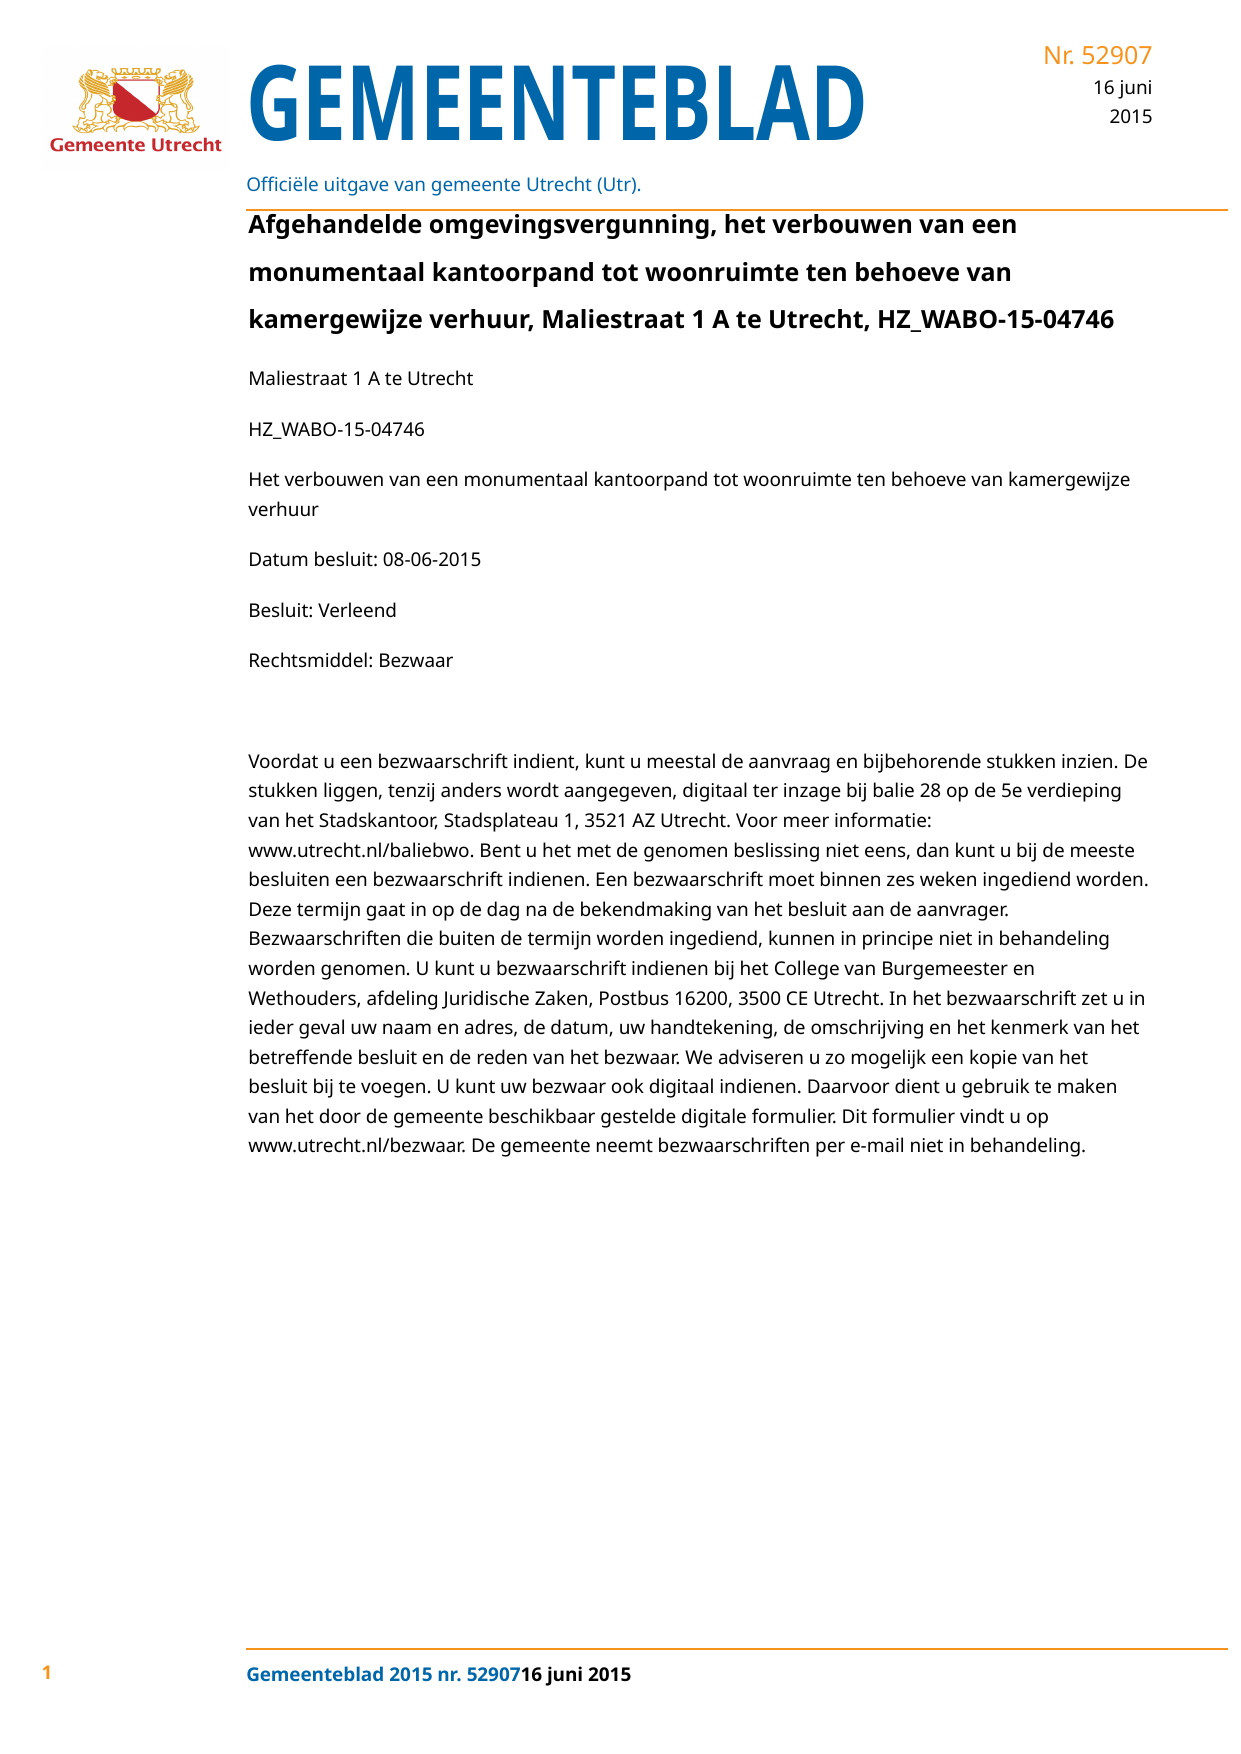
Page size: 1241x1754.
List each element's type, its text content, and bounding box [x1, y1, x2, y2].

text Maliestraat 1 A te Utrecht [248, 366, 1152, 391]
text Voordat u een bezwaarschrift indient, kunt u meestal de aanvraag en bijbehorende stukken inzien. De stukken liggen, tenzij anders wordt aangegeven, digitaal ter inzage bij balie 28 op de 5e verdieping van het Stadskantoor, Stadsplateau 1, 3521 AZ Utrecht. Voor meer informatie: www.utrecht.nl/baliebwo. Bent u het met de genomen beslissing niet eens, dan kunt u bij de meeste besluiten een bezwaarschrift indienen. Een bezwaarschrift moet binnen zes weken ingediend worden. Deze termijn gaat in op de dag na de bekendmaking van het besluit aan de aanvrager. Bezwaarschriften die buiten de termijn worden ingediend, kunnen in principe niet in behandeling worden genomen. U kunt u bezwaarschrift indienen bij het College van Burgemeester en Wethouders, afdeling Juridische Zaken, Postbus 16200, 3500 CE Utrecht. In het bezwaarschrift zet u in ieder geval uw naam en adres, de datum, uw handtekening, de omschrijving en het kenmerk van het betreffende besluit en de reden van het bezwaar. We adviseren u zo mogelijk een kopie van het besluit bij te voegen. U kunt uw bezwaar ook digitaal indienen. Daarvoor dient u gebruik te maken van het door de gemeente beschikbaar gestelde digitale formulier. Dit formulier vindt u op www.utrecht.nl/bezwaar. De gemeente neemt bezwaarschriften per e-mail niet in behandeling. [248, 748, 1152, 1158]
picture [41, 47, 231, 172]
text HZ_WABO-15-04746 [248, 416, 1152, 442]
text Afgehandelde omgevingsvergunning, het verbouwen van een monumentaal kantoorpand tot woonruimte ten behoeve van kamergewijze verhuur, Maliestraat 1 A te Utrecht, HZ_WABO-15-04746 [248, 211, 1152, 336]
text Het verbouwen van een monumentaal kantoorpand tot woonruimte ten behoeve van kamergewijze verhuur [248, 466, 1152, 522]
text Rechtsmiddel: Bezwaar [248, 647, 1152, 673]
text Datum besluit: 08-06-2015 [248, 546, 1152, 572]
text Besluit: Verleend [248, 597, 1152, 622]
